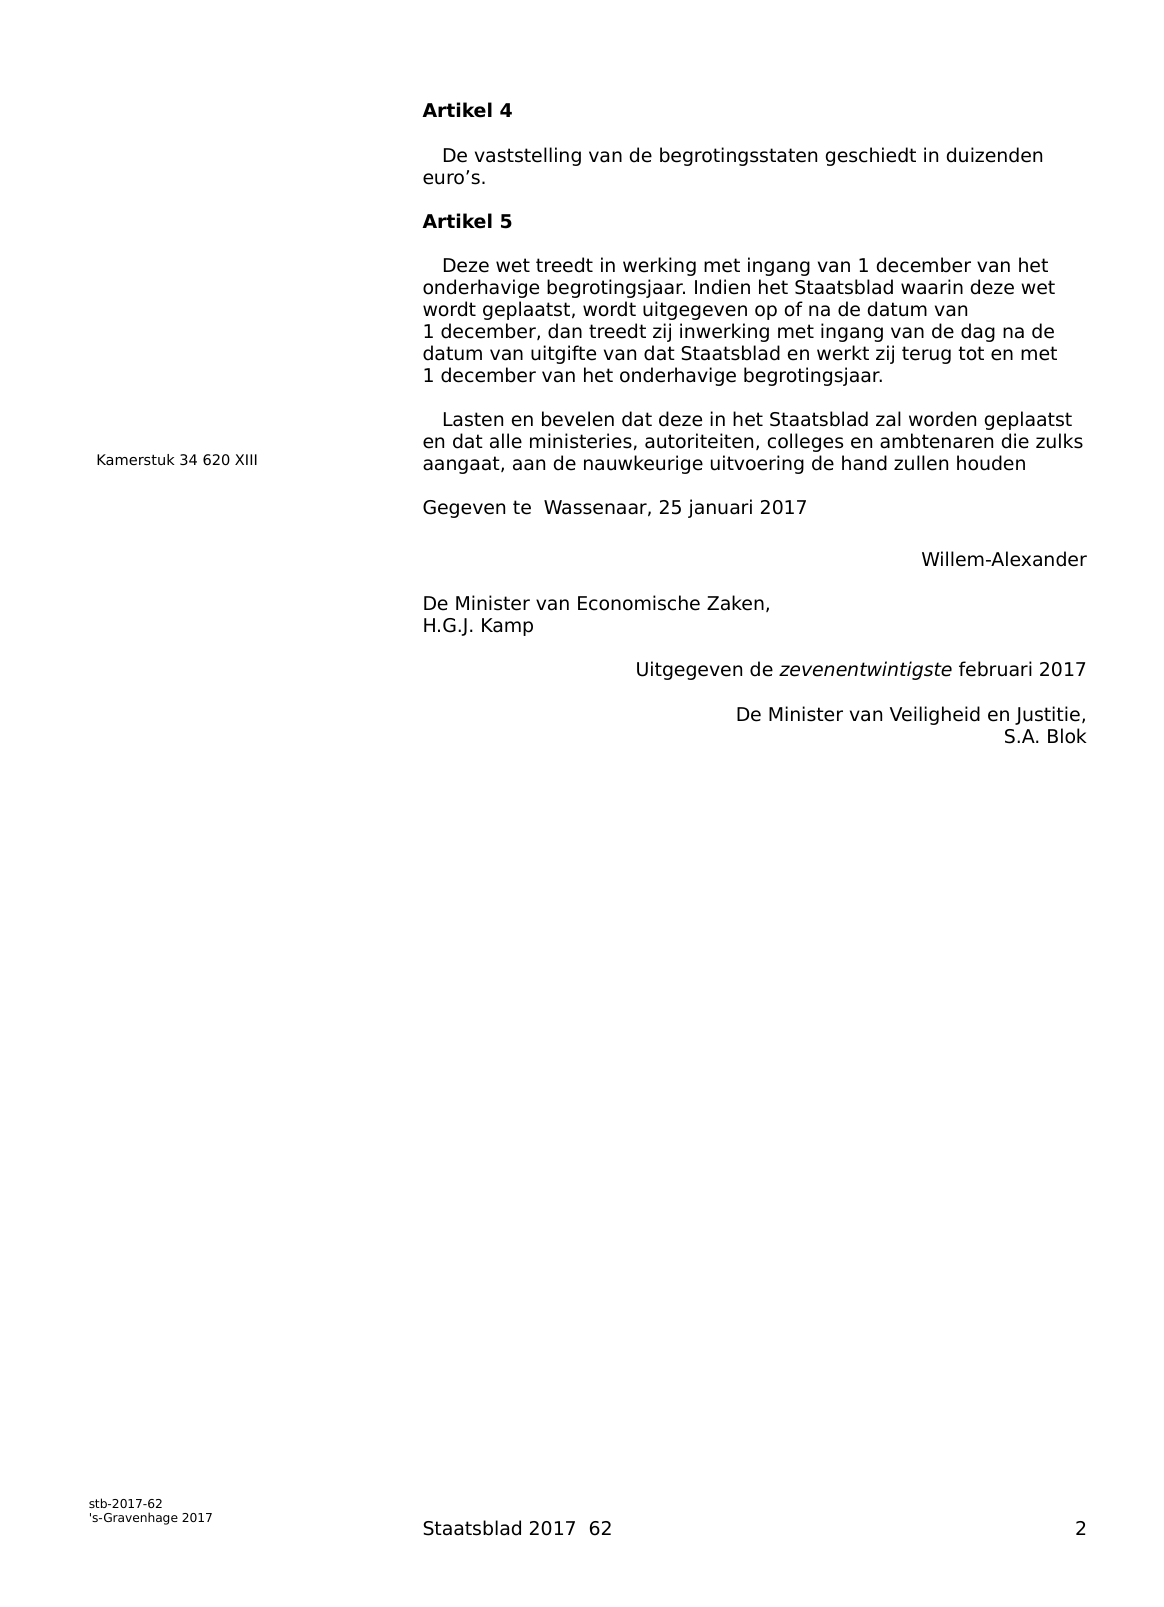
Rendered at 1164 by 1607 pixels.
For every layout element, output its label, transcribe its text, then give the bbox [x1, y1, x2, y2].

text Willem-Alexander [422, 549, 1087, 571]
text De vaststelling van de begrotingsstaten geschiedt in duizenden euro’s. [422, 144, 1087, 188]
text Deze wet treedt in werking met ingang van 1 december van het onderhavige begrotingsjaar. Indien het Staatsblad waarin deze wet wordt geplaatst, wordt uitgegeven op of na de datum van 1 december, dan treedt zij inwerking met ingang van de dag na de datum van uitgifte van dat Staatsblad en werkt zij terug tot en met 1 december van het onderhavige begrotingsjaar. [422, 255, 1087, 387]
text De Minister van Economische Zaken, H.G.J. Kamp [422, 593, 1087, 637]
text Kamerstuk 34 620 XIII [77, 452, 396, 469]
text stb-2017-62 [88, 1497, 323, 1511]
text Lasten en bevelen dat deze in het Staatsblad zal worden geplaatst en dat alle ministeries, autoriteiten, colleges en ambtenaren die zulks aangaat, aan de nauwkeurige uitvoering de hand zullen houden [422, 409, 1087, 475]
text Gegeven te Wassenaar, 25 januari 2017 [422, 497, 1087, 519]
text 's-Gravenhage 2017 [88, 1511, 323, 1525]
text Uitgegeven de zevenentwintigste februari 2017 [422, 659, 1087, 681]
text De Minister van Veiligheid en Justitie, S.A. Blok [422, 703, 1087, 747]
subtitle Artikel 5 [422, 211, 1087, 233]
subtitle Artikel 4 [422, 100, 1087, 122]
